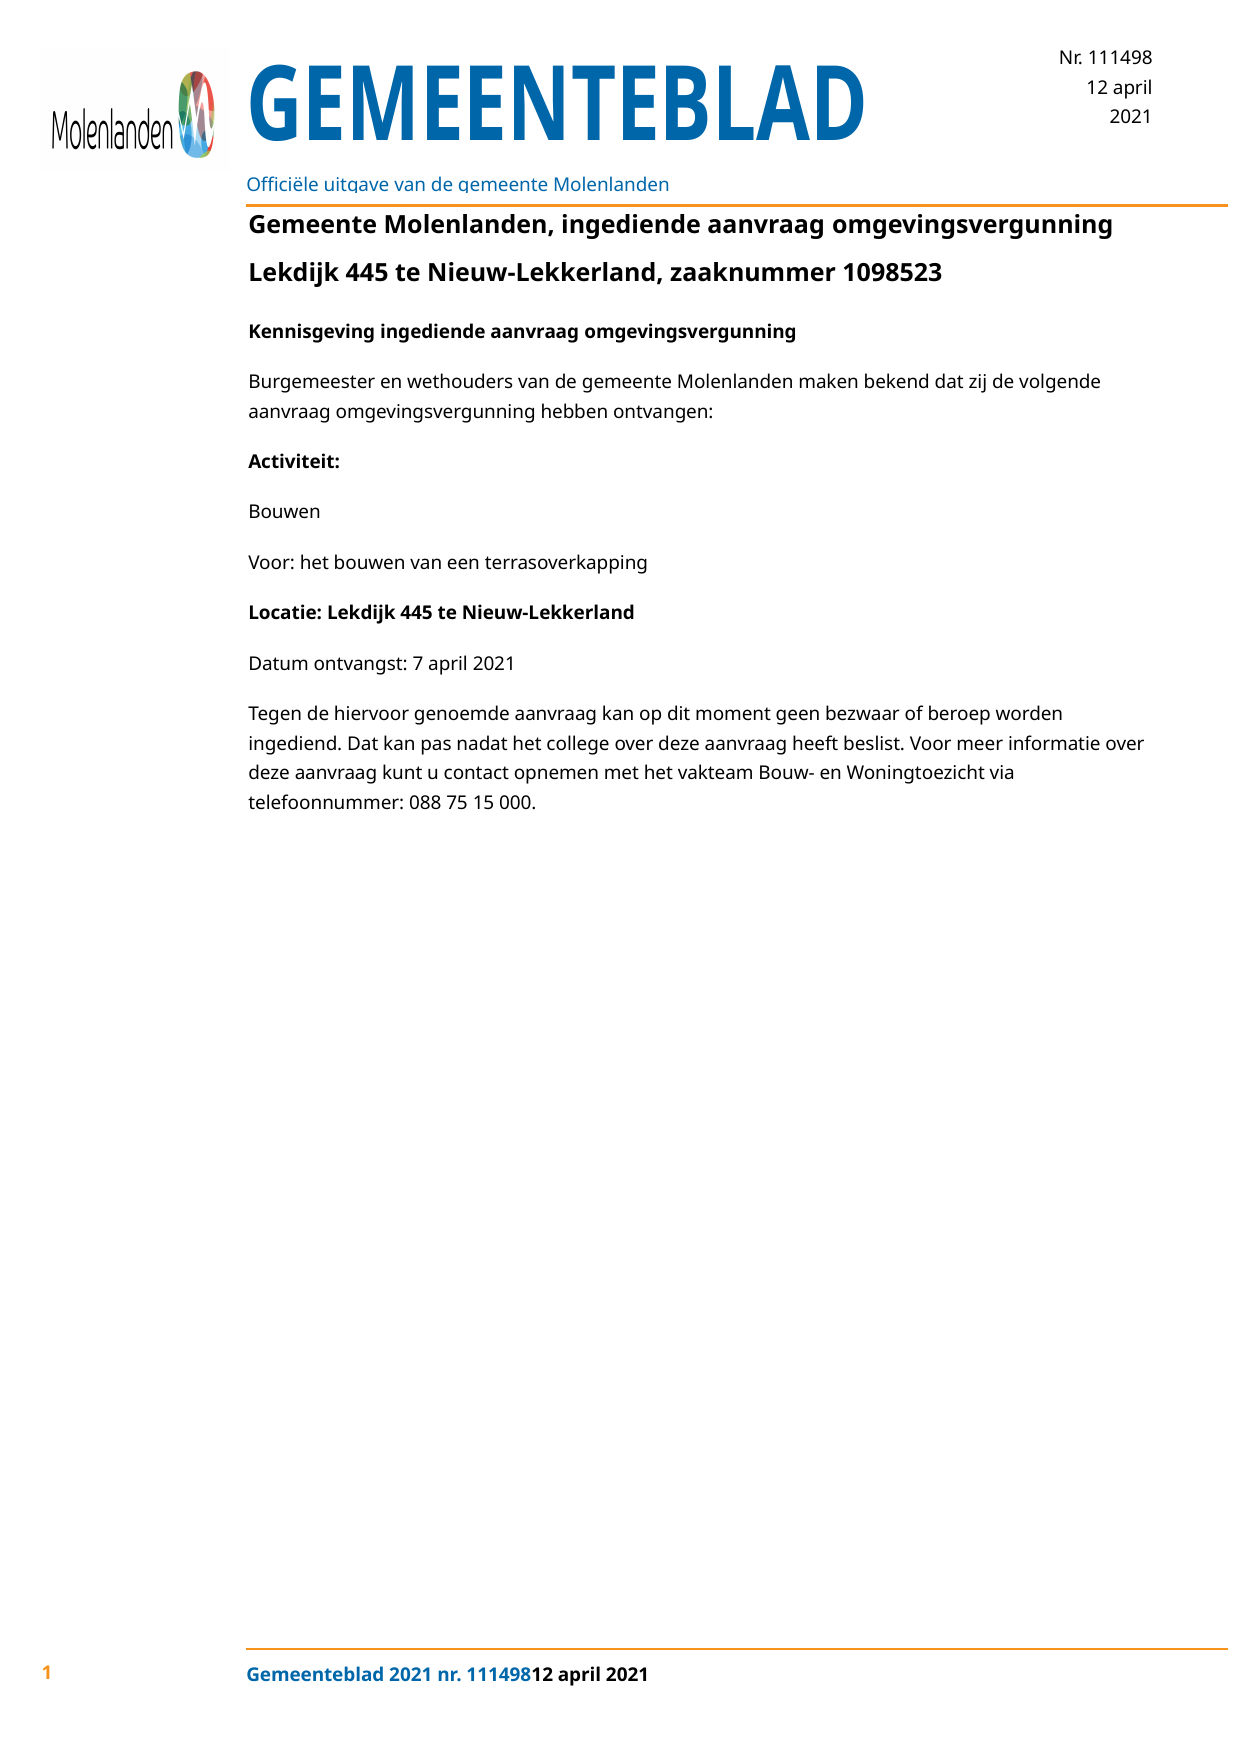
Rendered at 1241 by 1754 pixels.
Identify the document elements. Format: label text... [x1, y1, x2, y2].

text Bouwen [248, 499, 1152, 524]
picture [41, 47, 231, 172]
text Gemeente Molenlanden, ingediende aanvraag omgevingsvergunning Lekdijk 445 te Nieuw-Lekkerland, zaaknummer 1098523 [248, 207, 1152, 288]
text Tegen de hiervoor genoemde aanvraag kan op dit moment geen bezwaar of beroep worden ingediend. Dat kan pas nadat het college over deze aanvraag heeft beslist. Voor meer informatie over deze aanvraag kunt u contact opnemen met het vakteam Bouw- en Woningtoezicht via telefoonnummer: 088 75 15 000. [248, 700, 1152, 815]
text Locatie: Lekdijk 445 te Nieuw-Lekkerland [248, 599, 1152, 625]
text Kennisgeving ingediende aanvraag omgevingsvergunning [248, 318, 1152, 344]
text Voor: het bouwen van een terrasoverkapping [248, 549, 1152, 575]
text Burgemeester en wethouders van de gemeente Molenlanden maken bekend dat zij de volgende aanvraag omgevingsvergunning hebben ontvangen: [248, 368, 1152, 424]
text Datum ontvangst: 7 april 2021 [248, 650, 1152, 676]
text Activiteit: [248, 448, 1152, 474]
